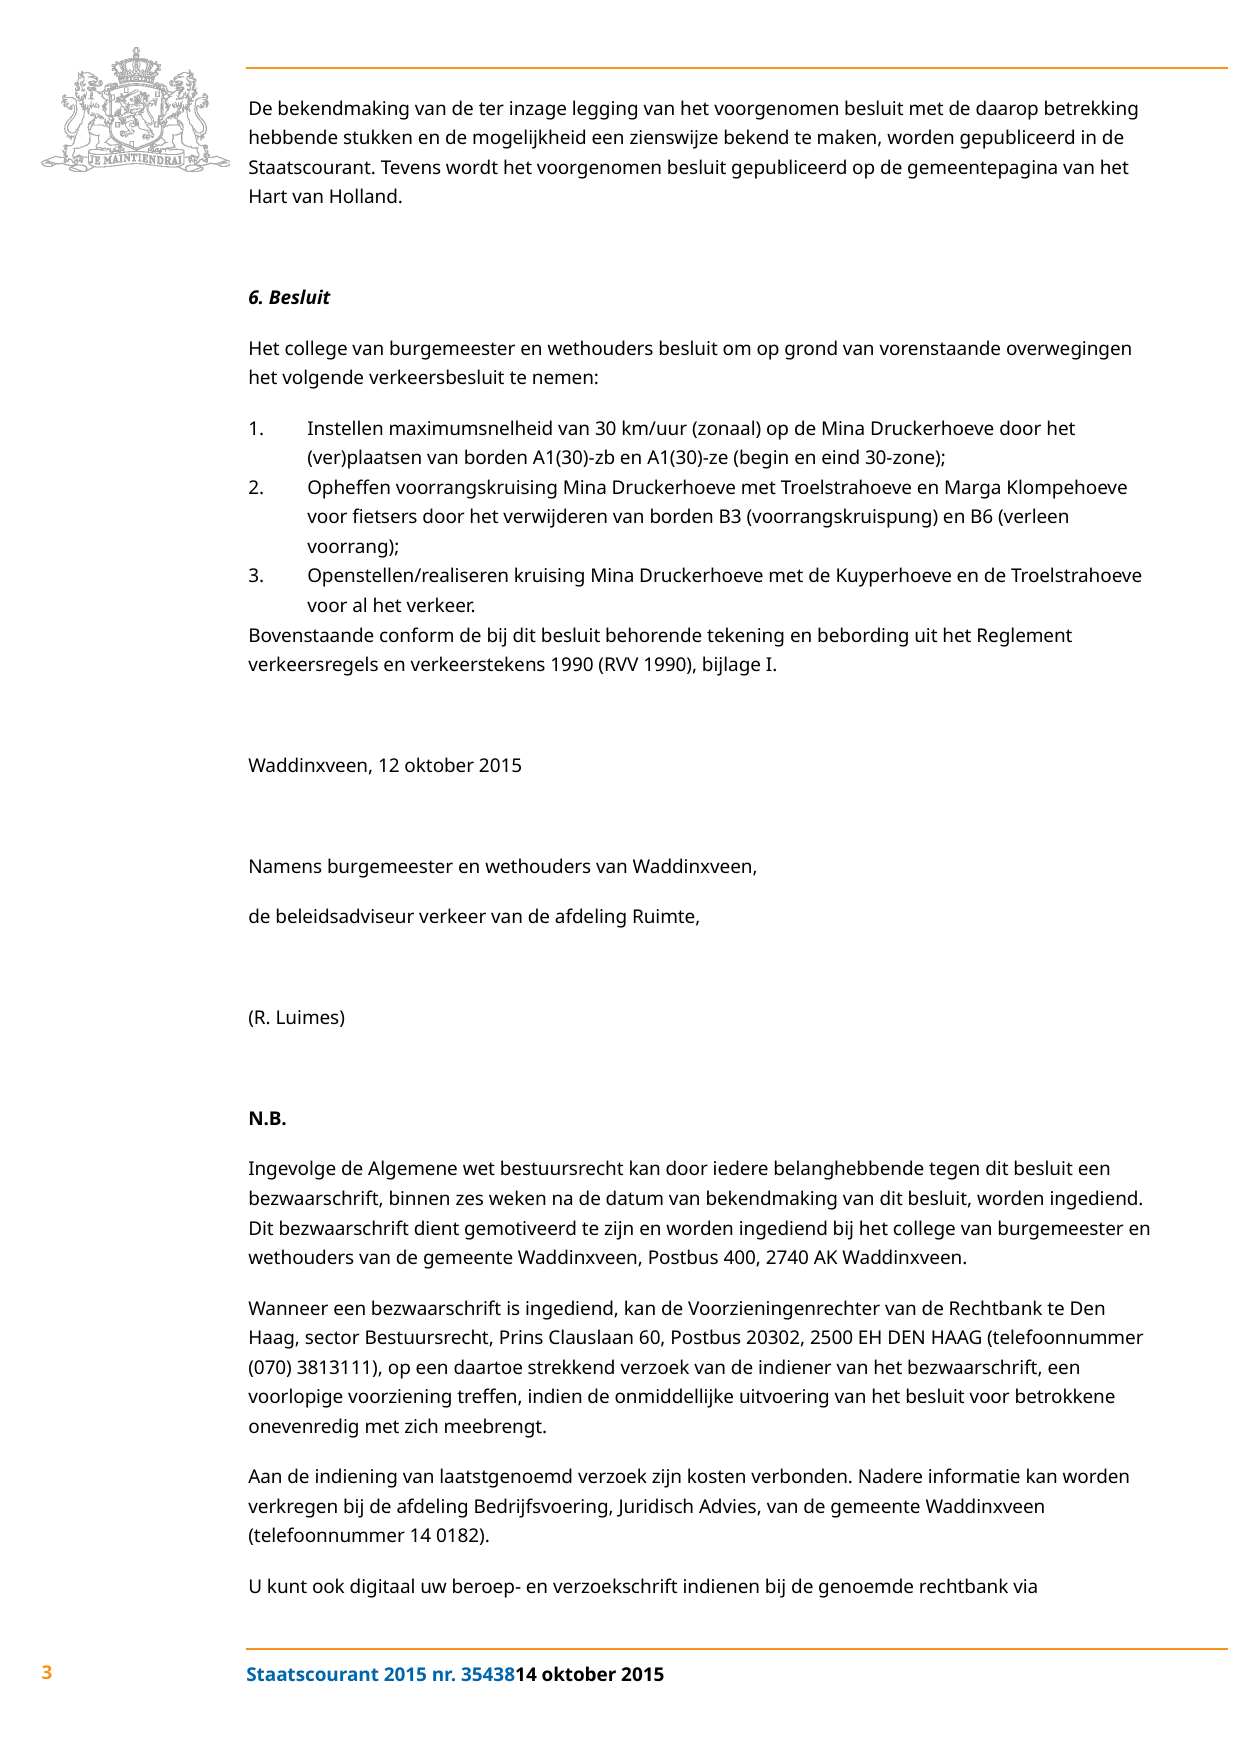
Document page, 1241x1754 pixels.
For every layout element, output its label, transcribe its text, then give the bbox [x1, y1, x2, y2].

list Instellen maximumsnelheid van 30 km/uur (zonaal) op de Mina Druckerhoeve door het (ver)plaatsen van borden A1(30)-zb en A1(30)-ze (begin en eind 30-zone); [248, 415, 1152, 470]
list Opheffen voorrangskruising Mina Druckerhoeve met Troelstrahoeve en Marga Klompehoeve voor fietsers door het verwijderen van borden B3 (voorrangskruispung) en B6 (verleen voorrang); [248, 474, 1152, 559]
text N.B. [248, 1105, 1152, 1131]
picture [41, 47, 231, 172]
text de beleidsadviseur verkeer van de afdeling Ruimte, [248, 903, 1152, 929]
text Aan de indiening van laatstgenoemd verzoek zijn kosten verbonden. Nadere informatie kan worden verkregen bij de afdeling Bedrijfsvoering, Juridisch Advies, van de gemeente Waddinxveen (telefoonnummer 14 0182). [248, 1463, 1152, 1548]
text Het college van burgemeester en wethouders besluit om op grond van vorenstaande overwegingen het volgende verkeersbesluit te nemen: [248, 335, 1152, 390]
text Ingevolge de Algemene wet bestuursrecht kan door iedere belanghebbende tegen dit besluit een bezwaarschrift, binnen zes weken na de datum van bekendmaking van dit besluit, worden ingediend. Dit bezwaarschrift dient gemotiveerd te zijn en worden ingediend bij het college van burgemeester en wethouders van de gemeente Waddinxveen, Postbus 400, 2740 AK Waddinxveen. [248, 1156, 1152, 1270]
text Waddinxveen, 12 oktober 2015 [248, 752, 1152, 778]
text Bovenstaande conform de bij dit besluit behorende tekening en bebording uit het Reglement verkeersregels en verkeerstekens 1990 (RVV 1990), bijlage I. [248, 622, 1152, 677]
list Openstellen/realiseren kruising Mina Druckerhoeve met de Kuyperhoeve en de Troelstrahoeve voor al het verkeer. [248, 563, 1152, 618]
text 6. Besluit [248, 284, 1152, 310]
text U kunt ook digitaal uw beroep- en verzoekschrift indienen bij de genoemde rechtbank via [248, 1573, 1152, 1599]
text Wanneer een bezwaarschrift is ingediend, kan de Voorzieningenrechter van de Rechtbank te Den Haag, sector Bestuursrecht, Prins Clauslaan 60, Postbus 20302, 2500 EH DEN HAAG (telefoonnummer (070) 3813111), op een daartoe strekkend verzoek van de indiener van het bezwaarschrift, een voorlopige voorziening treffen, indien de onmiddellijke uitvoering van het besluit voor betrokkene onevenredig met zich meebrengt. [248, 1295, 1152, 1439]
text (R. Luimes) [248, 1004, 1152, 1030]
text Namens burgemeester en wethouders van Waddinxveen, [248, 853, 1152, 879]
text De bekendmaking van de ter inzage legging van het voorgenomen besluit met de daarop betrekking hebbende stukken en de mogelijkheid een zienswijze bekend te maken, worden gepubliceerd in de Staatscourant. Tevens wordt het voorgenomen besluit gepubliceerd op de gemeentepagina van het Hart van Holland. [248, 95, 1152, 209]
